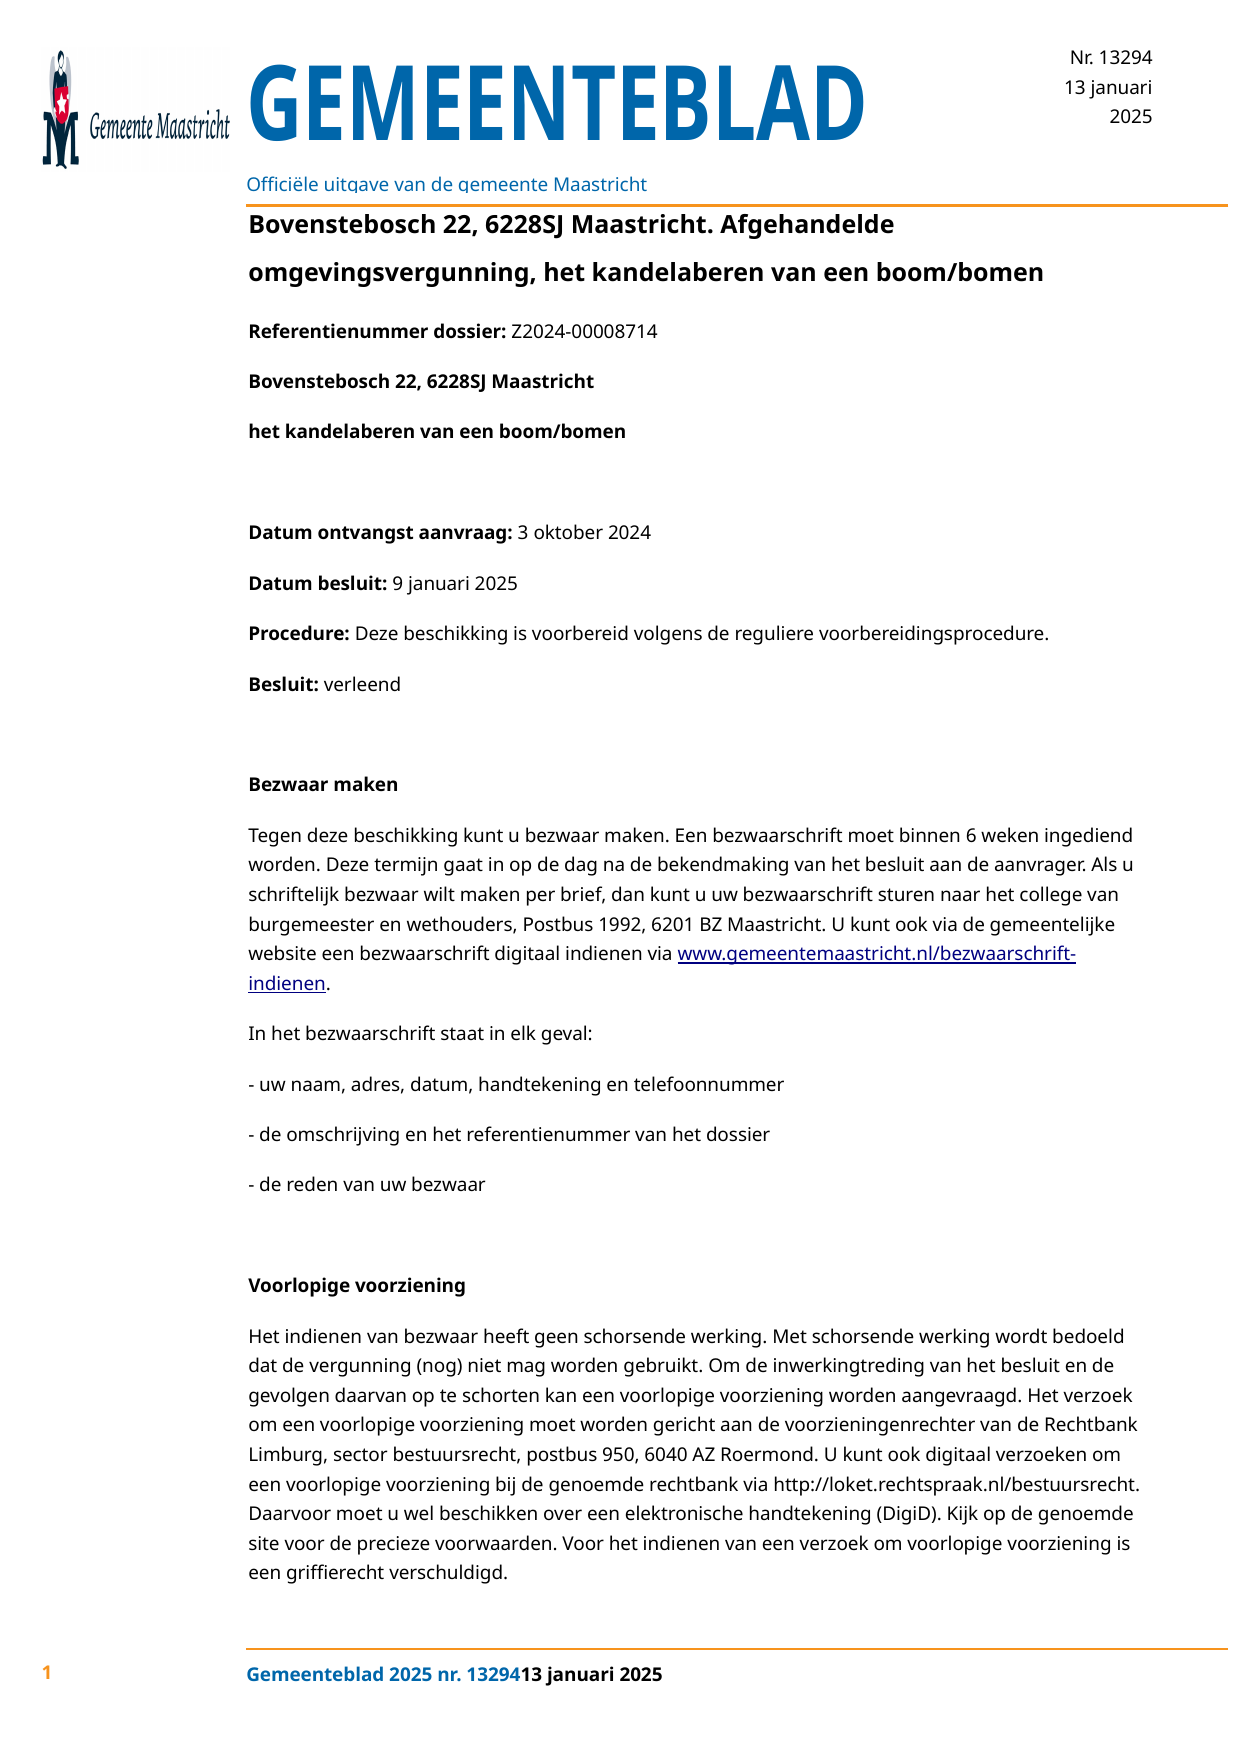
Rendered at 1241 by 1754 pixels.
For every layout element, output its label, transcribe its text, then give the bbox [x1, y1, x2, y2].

picture [41, 47, 231, 172]
text Procedure: Deze beschikking is voorbereid volgens de reguliere voorbereidingsprocedure. [248, 620, 1152, 646]
text Bezwaar maken [248, 772, 1152, 797]
text Tegen deze beschikking kunt u bezwaar maken. Een bezwaarschrift moet binnen 6 weken ingediend worden. Deze termijn gaat in op de dag na de bekendmaking van het besluit aan de aanvrager. Als u schriftelijk bezwaar wilt maken per brief, dan kunt u uw bezwaarschrift sturen naar het college van burgemeester en wethouders, Postbus 1992, 6201 BZ Maastricht. U kunt ook via de gemeentelijke website een bezwaarschrift digitaal indienen via www.gemeentemaastricht.nl/bezwaarschrift-indienen. [248, 822, 1152, 996]
text het kandelaberen van een boom/bomen [248, 419, 1152, 444]
text Het indienen van bezwaar heeft geen schorsende werking. Met schorsende werking wordt bedoeld dat de vergunning (nog) niet mag worden gebruikt. Om de inwerkingtreding van het besluit en de gevolgen daarvan op te schorten kan een voorlopige voorziening worden aangevraagd. Het verzoek om een voorlopige voorziening moet worden gericht aan de voorzieningenrechter van de Rechtbank Limburg, sector bestuursrecht, postbus 950, 6040 AZ Roermond. U kunt ook digitaal verzoeken om een voorlopige voorziening bij de genoemde rechtbank via http://loket.rechtspraak.nl/bestuursrecht. Daarvoor moet u wel beschikken over een elektronische handtekening (DigiD). Kijk op de genoemde site voor de precieze voorwaarden. Voor het indienen van een verzoek om voorlopige voorziening is een griffierecht verschuldigd. [248, 1323, 1152, 1585]
text In het bezwaarschrift staat in elk geval: [248, 1020, 1152, 1046]
text - de reden van uw bezwaar [248, 1172, 1152, 1197]
text - uw naam, adres, datum, handtekening en telefoonnummer [248, 1071, 1152, 1097]
text - de omschrijving en het referentienummer van het dossier [248, 1121, 1152, 1147]
text Bovenstebosch 22, 6228SJ Maastricht [248, 368, 1152, 394]
text Datum ontvangst aanvraag: 3 oktober 2024 [248, 519, 1152, 545]
text Voorlopige voorziening [248, 1272, 1152, 1298]
text Besluit: verleend [248, 671, 1152, 697]
text Bovenstebosch 22, 6228SJ Maastricht. Afgehandelde omgevingsvergunning, het kandelaberen van een boom/bomen [248, 207, 1152, 288]
text Datum besluit: 9 januari 2025 [248, 570, 1152, 596]
text Referentienummer dossier: Z2024-00008714 [248, 318, 1152, 344]
